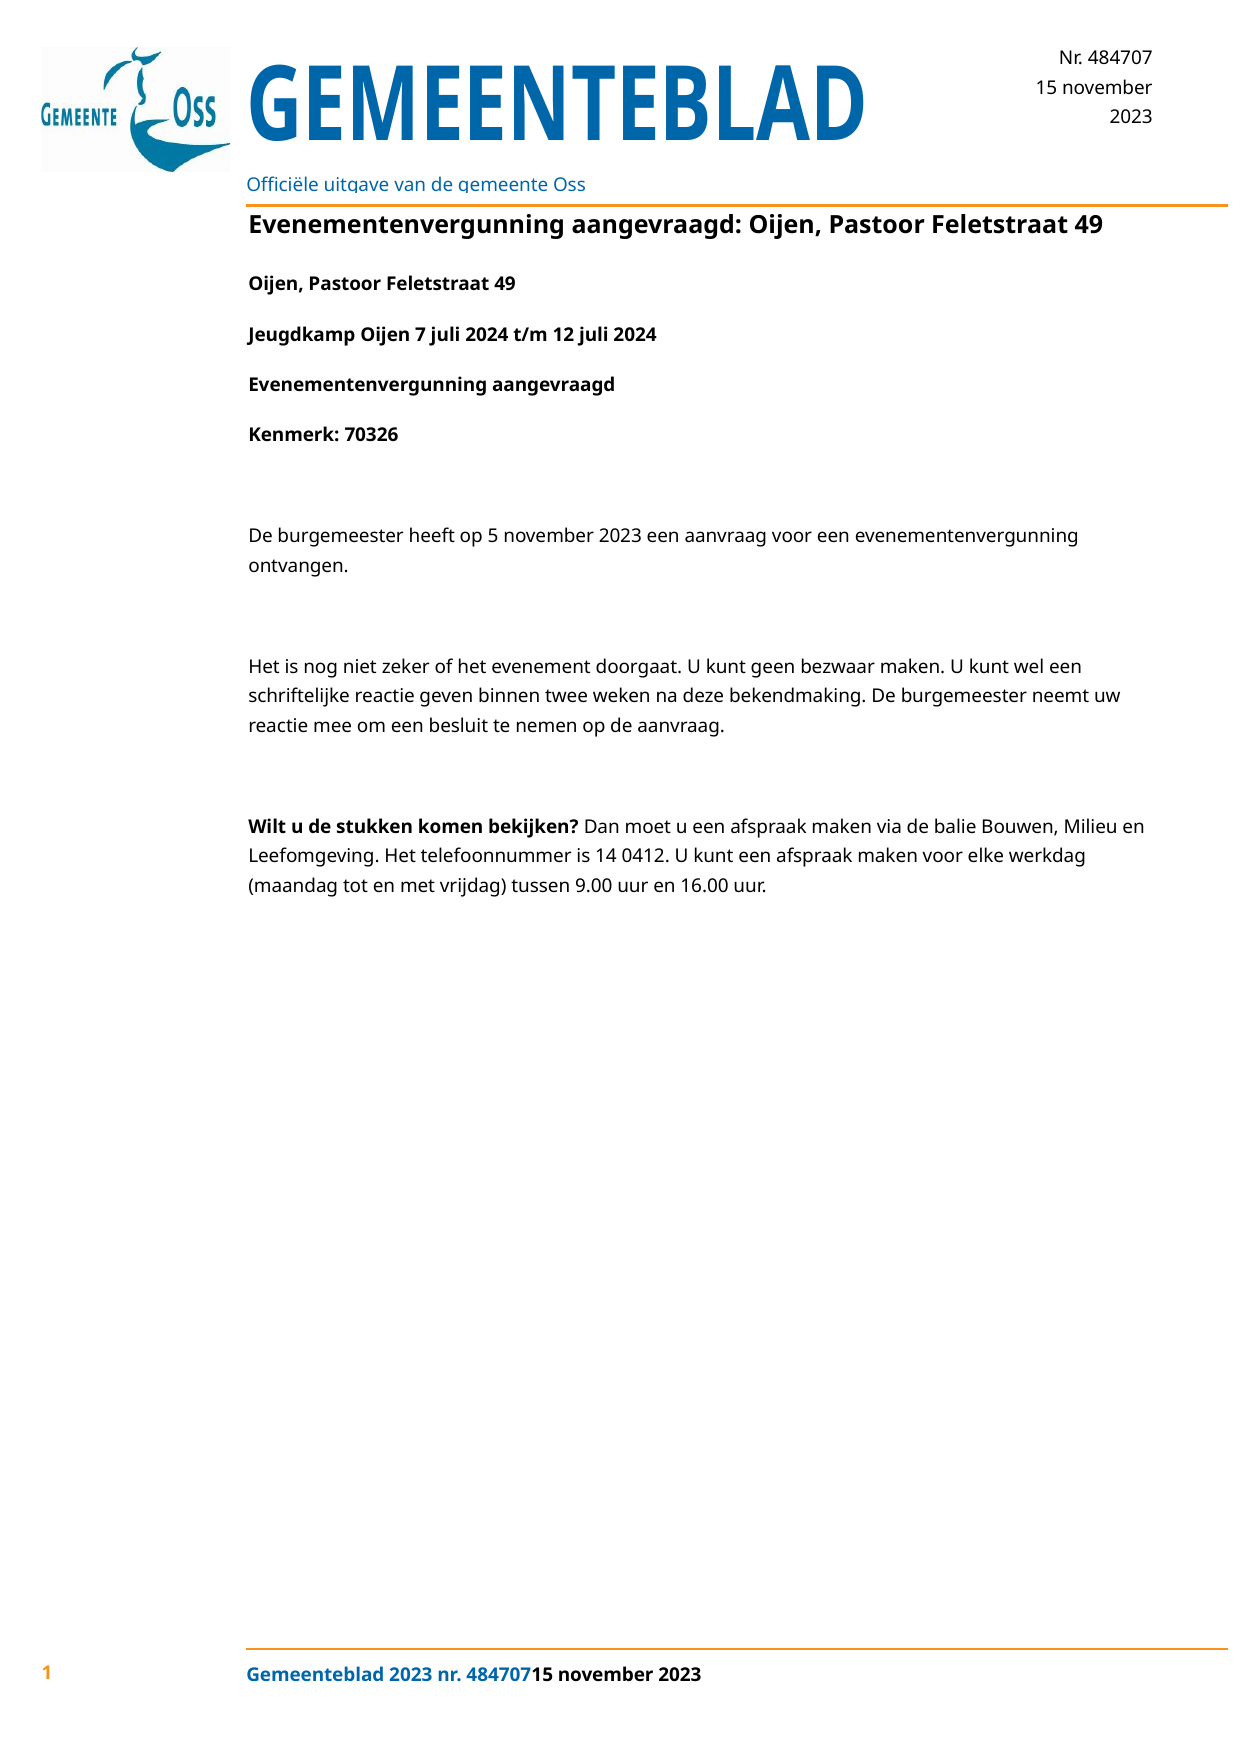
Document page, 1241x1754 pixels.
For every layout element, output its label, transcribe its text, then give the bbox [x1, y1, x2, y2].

text Jeugdkamp Oijen 7 juli 2024 t/m 12 juli 2024 [248, 321, 1152, 346]
text Evenementenvergunning aangevraagd: Oijen, Pastoor Feletstraat 49 [248, 207, 1152, 241]
text Kenmerk: 70326 [248, 422, 1152, 447]
text Oijen, Pastoor Feletstraat 49 [248, 270, 1152, 296]
text De burgemeester heeft op 5 november 2023 een aanvraag voor een evenementenvergunning ontvangen. [248, 522, 1152, 578]
text Wilt u de stukken komen bekijken? Dan moet u een afspraak maken via de balie Bouwen, Milieu en Leefomgeving. Het telefoonnummer is 14 0412. U kunt een afspraak maken voor elke werkdag (maandag tot en met vrijdag) tussen 9.00 uur en 16.00 uur. [248, 813, 1152, 898]
text Het is nog niet zeker of het evenement doorgaat. U kunt geen bezwaar maken. U kunt wel een schriftelijke reactie geven binnen twee weken na deze bekendmaking. De burgemeester neemt uw reactie mee om een besluit te nemen op de aanvraag. [248, 653, 1152, 738]
text Evenementenvergunning aangevraagd [248, 371, 1152, 397]
picture [41, 47, 231, 172]
